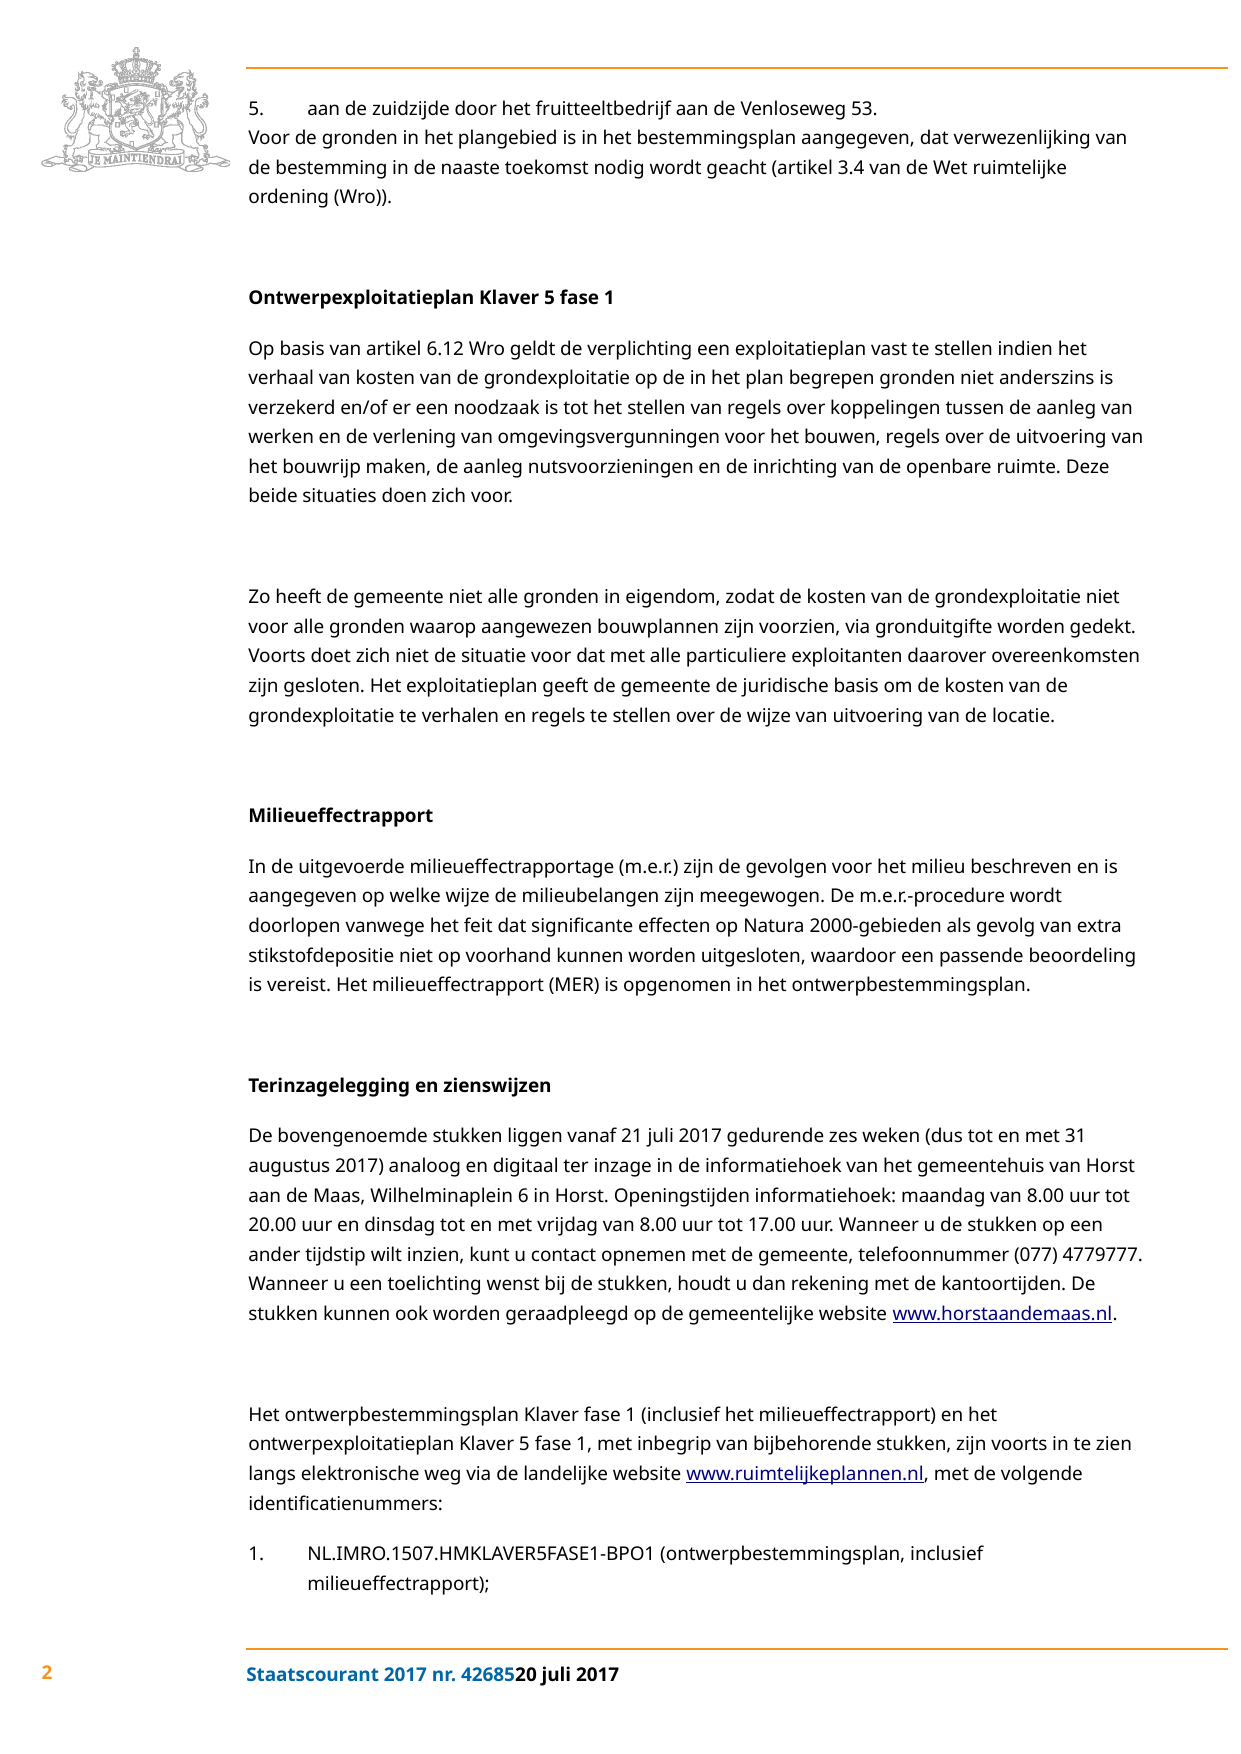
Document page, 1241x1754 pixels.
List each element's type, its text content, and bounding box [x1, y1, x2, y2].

text In de uitgevoerde milieueffectrapportage (m.e.r.) zijn de gevolgen voor het milieu beschreven en is aangegeven op welke wijze de milieubelangen zijn meegewogen. De m.e.r.-procedure wordt doorlopen vanwege het feit dat significante effecten op Natura 2000-gebieden als gevolg van extra stikstofdepositie niet op voorhand kunnen worden uitgesloten, waardoor een passende beoordeling is vereist. Het milieueffectrapport (MER) is opgenomen in het ontwerpbestemmingsplan. [248, 853, 1152, 997]
list aan de zuidzijde door het fruitteeltbedrijf aan de Venloseweg 53. [248, 95, 1152, 121]
picture [41, 47, 231, 172]
text Terinzagelegging en zienswijzen [248, 1072, 1152, 1098]
list NL.IMRO.1507.HMKLAVER5FASE1-BPO1 (ontwerpbestemmingsplan, inclusief milieueffectrapport); [248, 1540, 1152, 1596]
text Voor de gronden in het plangebied is in het bestemmingsplan aangegeven, dat verwezenlijking van de bestemming in de naaste toekomst nodig wordt geacht (artikel 3.4 van de Wet ruimtelijke ordening (Wro)). [248, 124, 1152, 209]
text Op basis van artikel 6.12 Wro geldt de verplichting een exploitatieplan vast te stellen indien het verhaal van kosten van de grondexploitatie op de in het plan begrepen gronden niet anderszins is verzekerd en/of er een noodzaak is tot het stellen van regels over koppelingen tussen de aanleg van werken en de verlening van omgevingsvergunningen voor het bouwen, regels over de uitvoering van het bouwrijp maken, de aanleg nutsvoorzieningen en de inrichting van de openbare ruimte. Deze beide situaties doen zich voor. [248, 335, 1152, 508]
text Zo heeft de gemeente niet alle gronden in eigendom, zodat de kosten van de grondexploitatie niet voor alle gronden waarop aangewezen bouwplannen zijn voorzien, via gronduitgifte worden gedekt. Voorts doet zich niet de situatie voor dat met alle particuliere exploitanten daarover overeenkomsten zijn gesloten. Het exploitatieplan geeft de gemeente de juridische basis om de kosten van de grondexploitatie te verhalen en regels te stellen over de wijze van uitvoering van de locatie. [248, 583, 1152, 728]
text Het ontwerpbestemmingsplan Klaver fase 1 (inclusief het milieueffectrapport) en het ontwerpexploitatieplan Klaver 5 fase 1, met inbegrip van bijbehorende stukken, zijn voorts in te zien langs elektronische weg via de landelijke website www.ruimtelijkeplannen.nl, met de volgende identificatienummers: [248, 1401, 1152, 1516]
text Milieueffectrapport [248, 803, 1152, 828]
text Ontwerpexploitatieplan Klaver 5 fase 1 [248, 284, 1152, 310]
text De bovengenoemde stukken liggen vanaf 21 juli 2017 gedurende zes weken (dus tot en met 31 augustus 2017) analoog en digitaal ter inzage in de informatiehoek van het gemeentehuis van Horst aan de Maas, Wilhelminaplein 6 in Horst. Openingstijden informatiehoek: maandag van 8.00 uur tot 20.00 uur en dinsdag tot en met vrijdag van 8.00 uur tot 17.00 uur. Wanneer u de stukken op een ander tijdstip wilt inzien, kunt u contact opnemen met de gemeente, telefoonnummer (077) 4779777. Wanneer u een toelichting wenst bij de stukken, houdt u dan rekening met de kantoortijden. De stukken kunnen ook worden geraadpleegd op de gemeentelijke website www.horstaandemaas.nl. [248, 1123, 1152, 1326]
